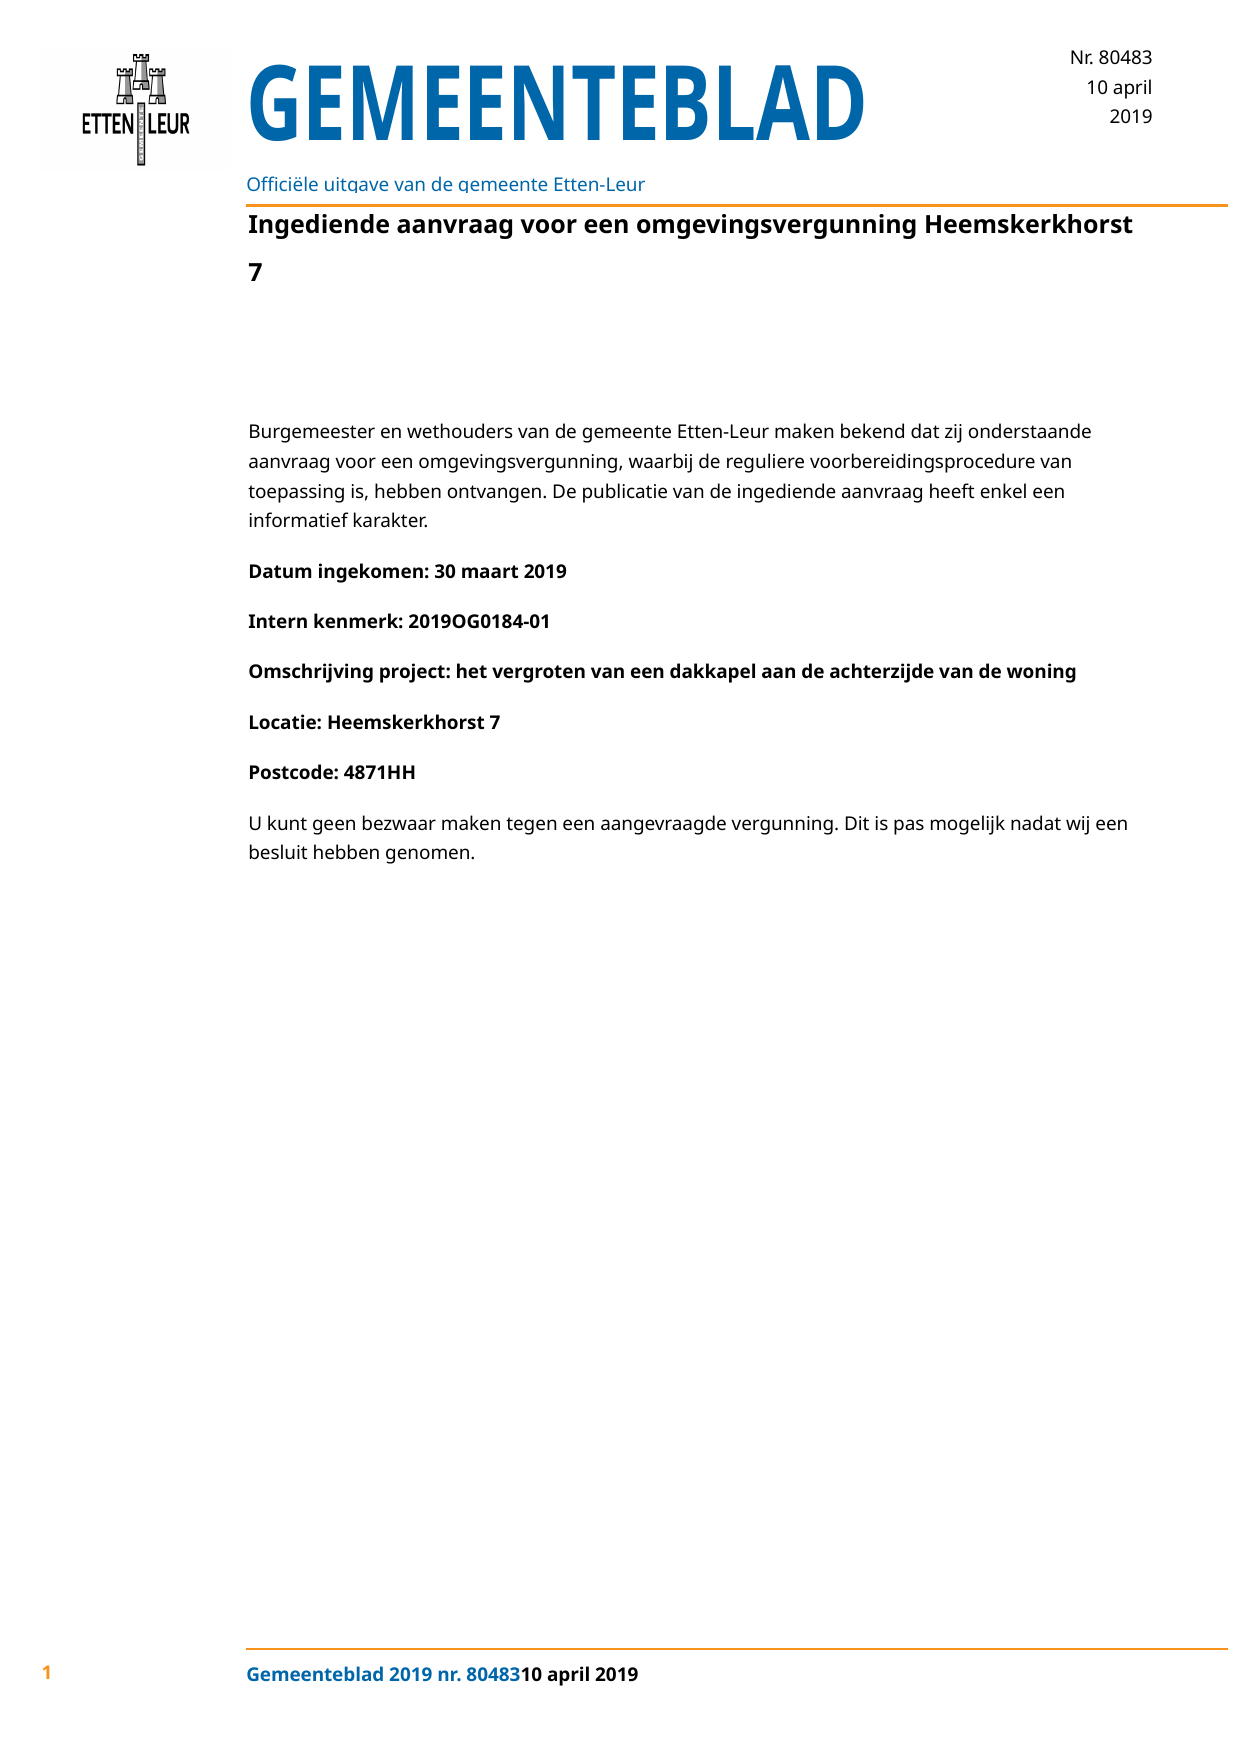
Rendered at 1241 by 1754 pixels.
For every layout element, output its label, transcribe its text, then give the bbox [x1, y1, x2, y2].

text Locatie: Heemskerkhorst 7 [248, 709, 1152, 735]
picture [41, 47, 231, 172]
text Ingediende aanvraag voor een omgevingsvergunning Heemskerkhorst 7 [248, 207, 1152, 288]
text Burgemeester en wethouders van de gemeente Etten-Leur maken bekend dat zij onderstaande aanvraag voor een omgevingsvergunning, waarbij de reguliere voorbereidingsprocedure van toepassing is, hebben ontvangen. De publicatie van de ingediende aanvraag heeft enkel een informatief karakter. [248, 419, 1152, 533]
text Intern kenmerk: 2019OG0184-01 [248, 608, 1152, 634]
text U kunt geen bezwaar maken tegen een aangevraagde vergunning. Dit is pas mogelijk nadat wij een besluit hebben genomen. [248, 810, 1152, 865]
text Datum ingekomen: 30 maart 2019 [248, 558, 1152, 584]
text Omschrijving project: het vergroten van een dakkapel aan de achterzijde van de woning [248, 659, 1152, 684]
text Postcode: 4871HH [248, 759, 1152, 785]
